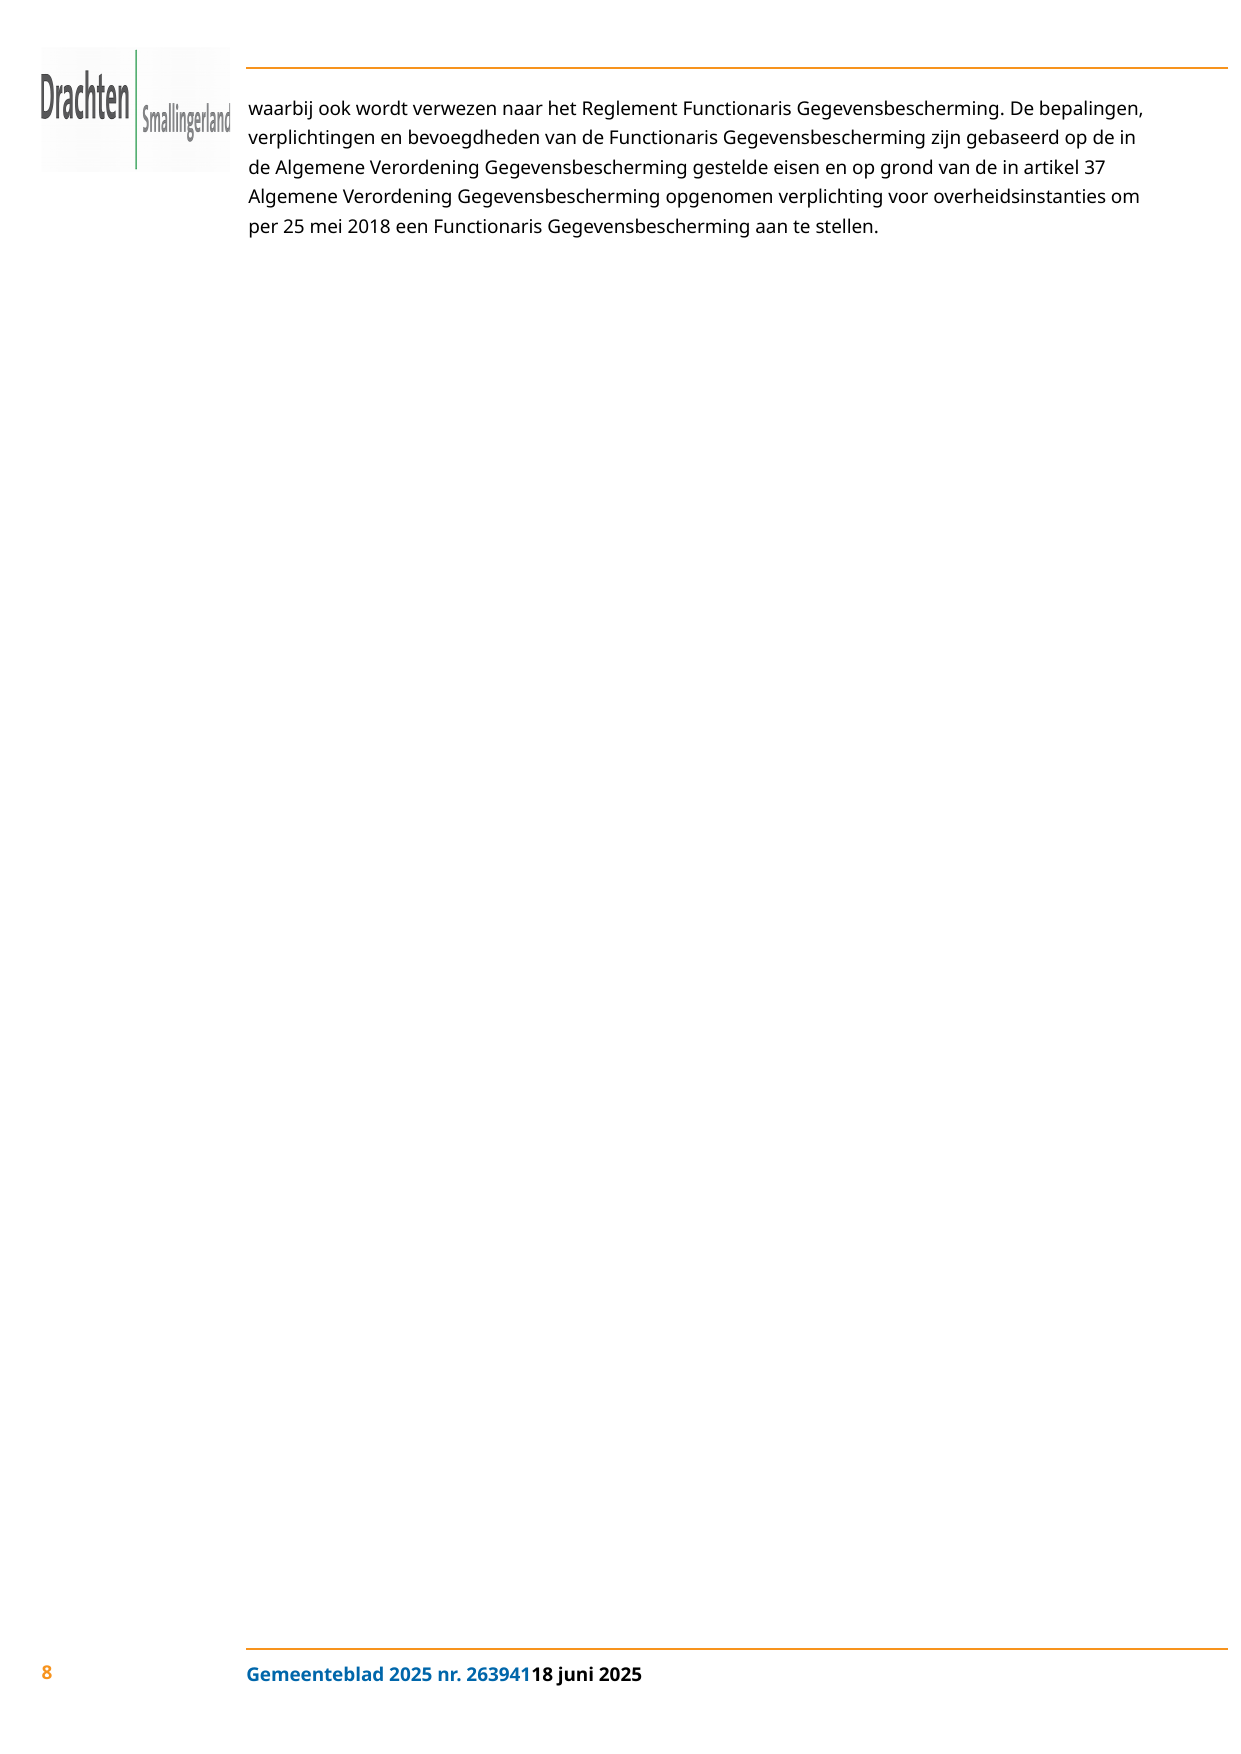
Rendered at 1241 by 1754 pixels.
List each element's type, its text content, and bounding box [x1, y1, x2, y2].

text waarbij ook wordt verwezen naar het Reglement Functionaris Gegevensbescherming. De bepalingen, verplichtingen en bevoegdheden van de Functionaris Gegevensbescherming zijn gebaseerd op de in de Algemene Verordening Gegevensbescherming gestelde eisen en op grond van de in artikel 37 Algemene Verordening Gegevensbescherming opgenomen verplichting voor overheidsinstanties om per 25 mei 2018 een Functionaris Gegevensbescherming aan te stellen. [248, 95, 1152, 239]
picture [41, 47, 231, 172]
